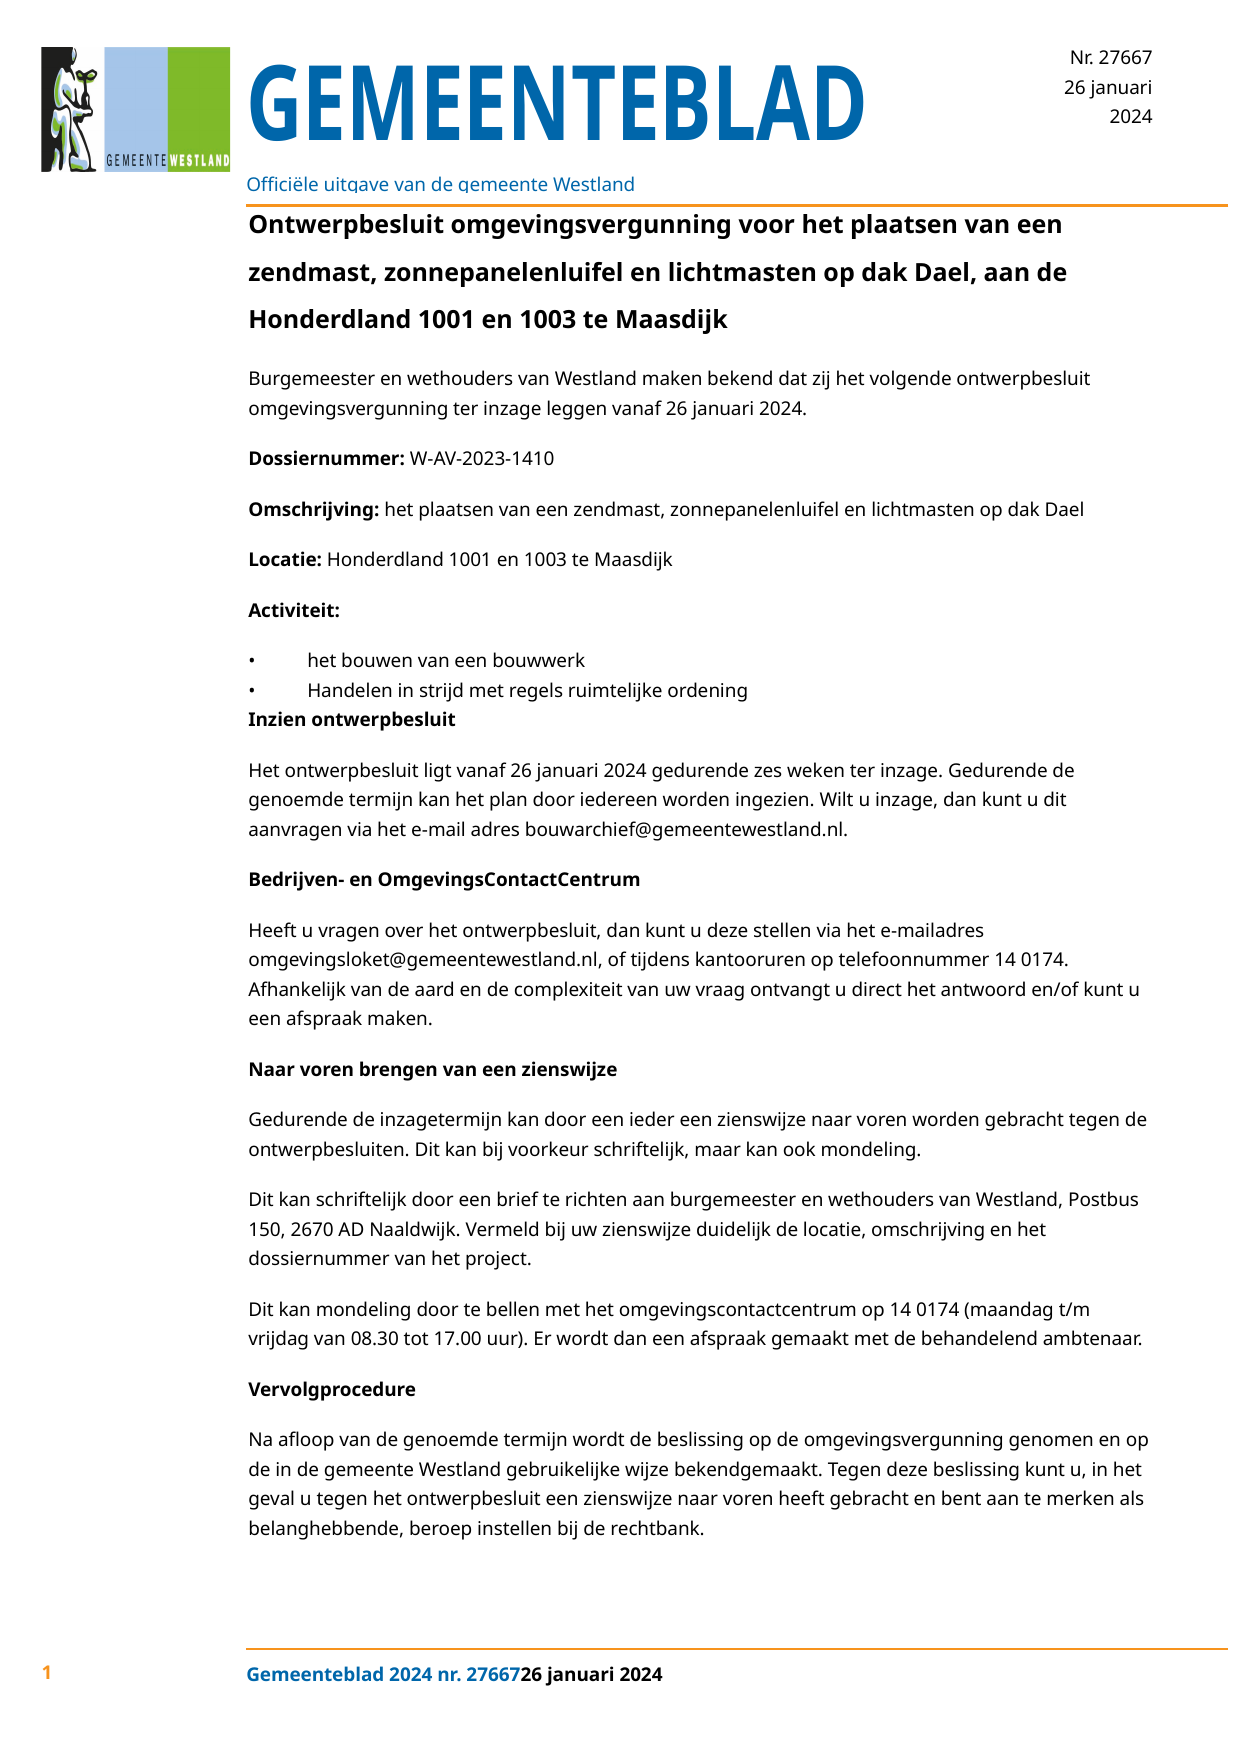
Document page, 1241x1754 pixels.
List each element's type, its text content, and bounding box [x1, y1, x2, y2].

text Na afloop van de genoemde termijn wordt de beslissing op de omgevingsvergunning genomen en op de in de gemeente Westland gebruikelijke wijze bekendgemaakt. Tegen deze beslissing kunt u, in het geval u tegen het ontwerpbesluit een zienswijze naar voren heeft gebracht en bent aan te merken als belanghebbende, beroep instellen bij de rechtbank. [248, 1426, 1152, 1541]
text Activiteit: [248, 597, 1152, 622]
text Bedrijven- en OmgevingsContactCentrum [248, 866, 1152, 892]
list Handelen in strijd met regels ruimtelijke ordening [248, 677, 1152, 702]
text Heeft u vragen over het ontwerpbesluit, dan kunt u deze stellen via het e-mailadres omgevingsloket@gemeentewestland.nl, of tijdens kantooruren op telefoonnummer 14 0174. Afhankelijk van de aard en de complexiteit van uw vraag ontvangt u direct het antwoord en/of kunt u een afspraak maken. [248, 917, 1152, 1031]
text Burgemeester en wethouders van Westland maken bekend dat zij het volgende ontwerpbesluit omgevingsvergunning ter inzage leggen vanaf 26 januari 2024. [248, 366, 1152, 421]
text Locatie: Honderdland 1001 en 1003 te Maasdijk [248, 546, 1152, 572]
text Gedurende de inzagetermijn kan door een ieder een zienswijze naar voren worden gebracht tegen de ontwerpbesluiten. Dit kan bij voorkeur schriftelijk, maar kan ook mondeling. [248, 1106, 1152, 1162]
text Naar voren brengen van een zienswijze [248, 1056, 1152, 1082]
text Inzien ontwerpbesluit [248, 706, 1152, 732]
picture [41, 47, 231, 172]
text Vervolgprocedure [248, 1376, 1152, 1402]
text Het ontwerpbesluit ligt vanaf 26 januari 2024 gedurende zes weken ter inzage. Gedurende de genoemde termijn kan het plan door iedereen worden ingezien. Wilt u inzage, dan kunt u dit aanvragen via het e-mail adres bouwarchief@gemeentewestland.nl. [248, 757, 1152, 842]
list het bouwen van een bouwwerk [248, 647, 1152, 673]
text Dossiernummer: W-AV-2023-1410 [248, 446, 1152, 471]
text Omschrijving: het plaatsen van een zendmast, zonnepanelenluifel en lichtmasten op dak Dael [248, 496, 1152, 522]
text Ontwerpbesluit omgevingsvergunning voor het plaatsen van een zendmast, zonnepanelenluifel en lichtmasten op dak Dael, aan de Honderdland 1001 en 1003 te Maasdijk [248, 207, 1152, 336]
text Dit kan schriftelijk door een brief te richten aan burgemeester en wethouders van Westland, Postbus 150, 2670 AD Naaldwijk. Vermeld bij uw zienswijze duidelijk de locatie, omschrijving en het dossiernummer van het project. [248, 1186, 1152, 1271]
text Dit kan mondeling door te bellen met het omgevingscontactcentrum op 14 0174 (maandag t/m vrijdag van 08.30 tot 17.00 uur). Er wordt dan een afspraak gemaakt met de behandelend ambtenaar. [248, 1296, 1152, 1351]
